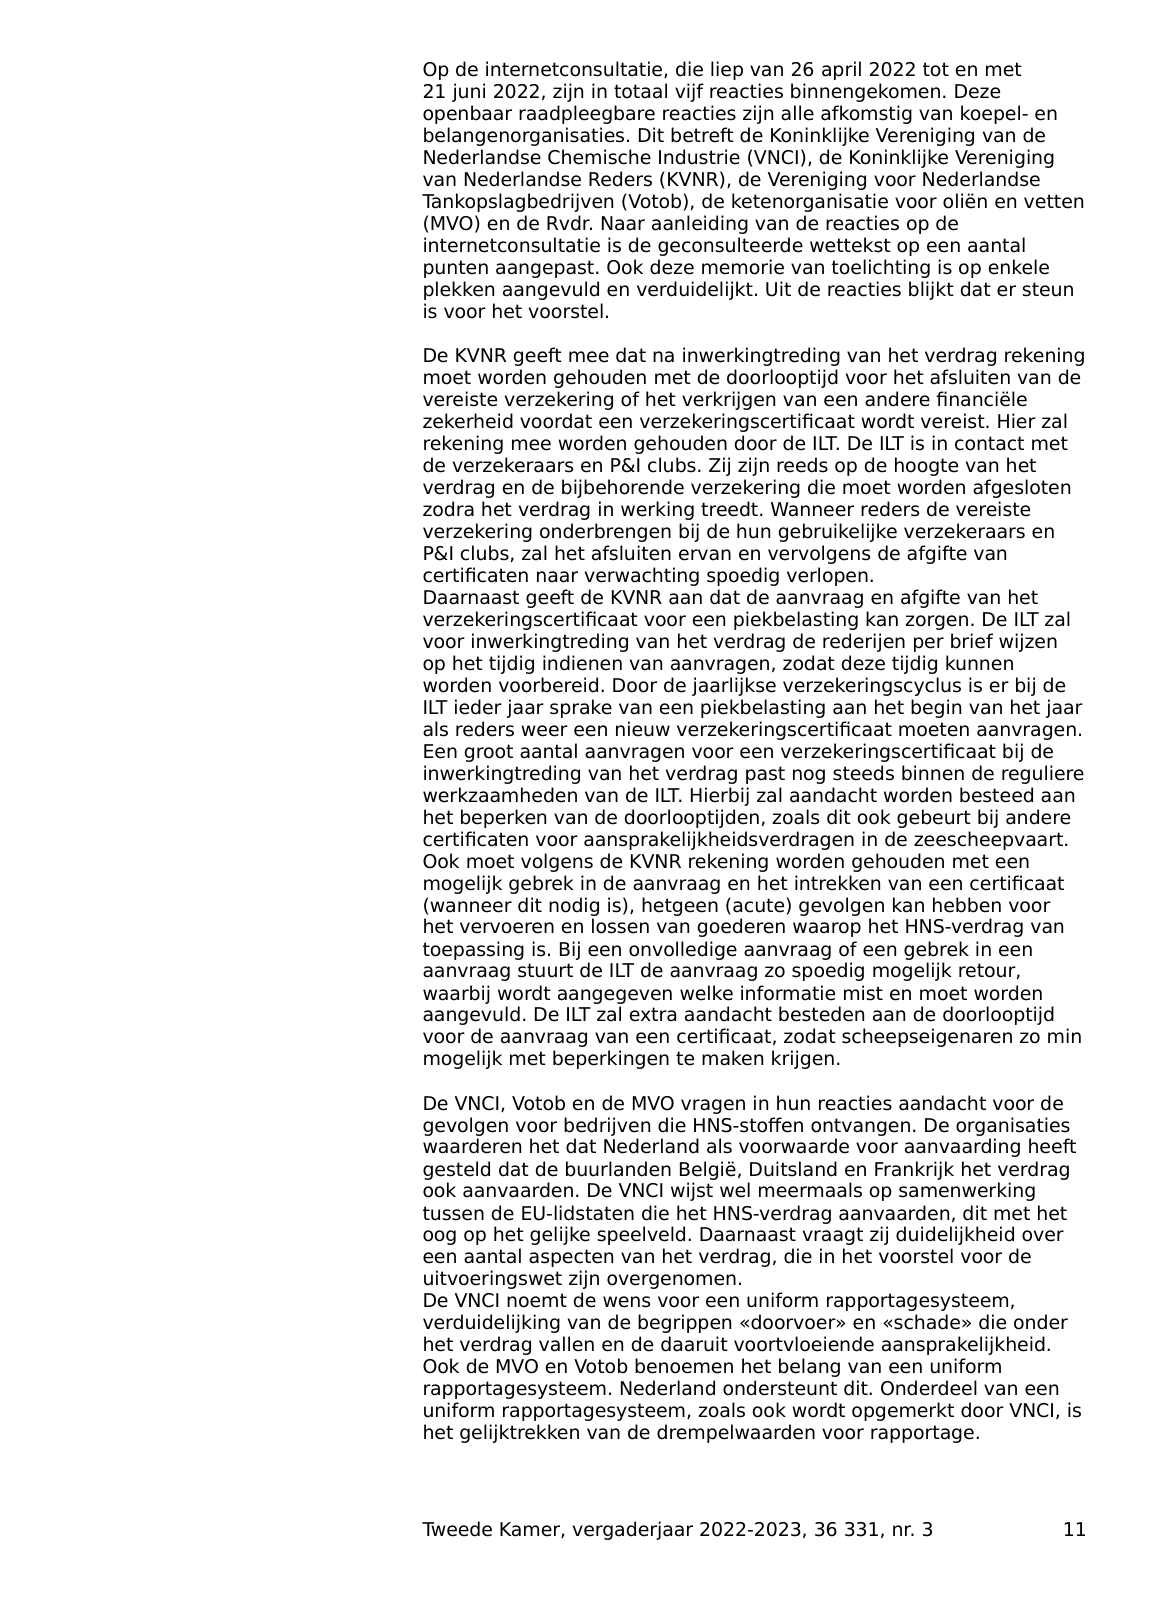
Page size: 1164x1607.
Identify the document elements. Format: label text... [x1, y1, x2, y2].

text Ook moet volgens de KVNR rekening worden gehouden met een mogelijk gebrek in de aanvraag en het intrekken van een certificaat (wanneer dit nodig is), hetgeen (acute) gevolgen kan hebben voor het vervoeren en lossen van goederen waarop het HNS-verdrag van toepassing is. Bij een onvolledige aanvraag of een gebrek in een aanvraag stuurt de ILT de aanvraag zo spoedig mogelijk retour, waarbij wordt aangegeven welke informatie mist en moet worden aangevuld. De ILT zal extra aandacht besteden aan de doorlooptijd voor de aanvraag van een certificaat, zodat scheepseigenaren zo min mogelijk met beperkingen te maken krijgen. [422, 851, 1087, 1070]
text De KVNR geeft mee dat na inwerkingtreding van het verdrag rekening moet worden gehouden met de doorlooptijd voor het afsluiten van de vereiste verzekering of het verkrijgen van een andere financiële zekerheid voordat een verzekeringscertificaat wordt vereist. Hier zal rekening mee worden gehouden door de ILT. De ILT is in contact met de verzekeraars en P&I clubs. Zij zijn reeds op de hoogte van het verdrag en de bijbehorende verzekering die moet worden afgesloten zodra het verdrag in werking treedt. Wanneer reders de vereiste verzekering onderbrengen bij de hun gebruikelijke verzekeraars en P&I clubs, zal het afsluiten ervan en vervolgens de afgifte van certificaten naar verwachting spoedig verlopen. [422, 345, 1087, 587]
text De VNCI, Votob en de MVO vragen in hun reacties aandacht voor de gevolgen voor bedrijven die HNS-stoffen ontvangen. De organisaties waarderen het dat Nederland als voorwaarde voor aanvaarding heeft gesteld dat de buurlanden België, Duitsland en Frankrijk het verdrag ook aanvaarden. De VNCI wijst wel meermaals op samenwerking tussen de EU-lidstaten die het HNS-verdrag aanvaarden, dit met het oog op het gelijke speelveld. Daarnaast vraagt zij duidelijkheid over een aantal aspecten van het verdrag, die in het voorstel voor de uitvoeringswet zijn overgenomen. [422, 1092, 1087, 1290]
text Daarnaast geeft de KVNR aan dat de aanvraag en afgifte van het verzekeringscertificaat voor een piekbelasting kan zorgen. De ILT zal voor inwerkingtreding van het verdrag de rederijen per brief wijzen op het tijdig indienen van aanvragen, zodat deze tijdig kunnen worden voorbereid. Door de jaarlijkse verzekeringscyclus is er bij de ILT ieder jaar sprake van een piekbelasting aan het begin van het jaar als reders weer een nieuw verzekeringscertificaat moeten aanvragen. Een groot aantal aanvragen voor een verzekeringscertificaat bij de inwerkingtreding van het verdrag past nog steeds binnen de reguliere werkzaamheden van de ILT. Hierbij zal aandacht worden besteed aan het beperken van de doorlooptijden, zoals dit ook gebeurt bij andere certificaten voor aansprakelijkheidsverdragen in de zeescheepvaart. [422, 587, 1087, 851]
text Op de internetconsultatie, die liep van 26 april 2022 tot en met 21 juni 2022, zijn in totaal vijf reacties binnengekomen. Deze openbaar raadpleegbare reacties zijn alle afkomstig van koepel- en belangenorganisaties. Dit betreft de Koninklijke Vereniging van de Nederlandse Chemische Industrie (VNCI), de Koninklijke Vereniging van Nederlandse Reders (KVNR), de Vereniging voor Nederlandse Tankopslagbedrijven (Votob), de ketenorganisatie voor oliën en vetten (MVO) en de Rvdr. Naar aanleiding van de reacties op de internetconsultatie is de geconsulteerde wettekst op een aantal punten aangepast. Ook deze memorie van toelichting is op enkele plekken aangevuld en verduidelijkt. Uit de reacties blijkt dat er steun is voor het voorstel. [422, 59, 1087, 323]
text De VNCI noemt de wens voor een uniform rapportagesysteem, verduidelijking van de begrippen «doorvoer» en «schade» die onder het verdrag vallen en de daaruit voortvloeiende aansprakelijkheid. Ook de MVO en Votob benoemen het belang van een uniform rapportagesysteem. Nederland ondersteunt dit. Onderdeel van een uniform rapportagesysteem, zoals ook wordt opgemerkt door VNCI, is het gelijktrekken van de drempelwaarden voor rapportage. [422, 1290, 1087, 1444]
